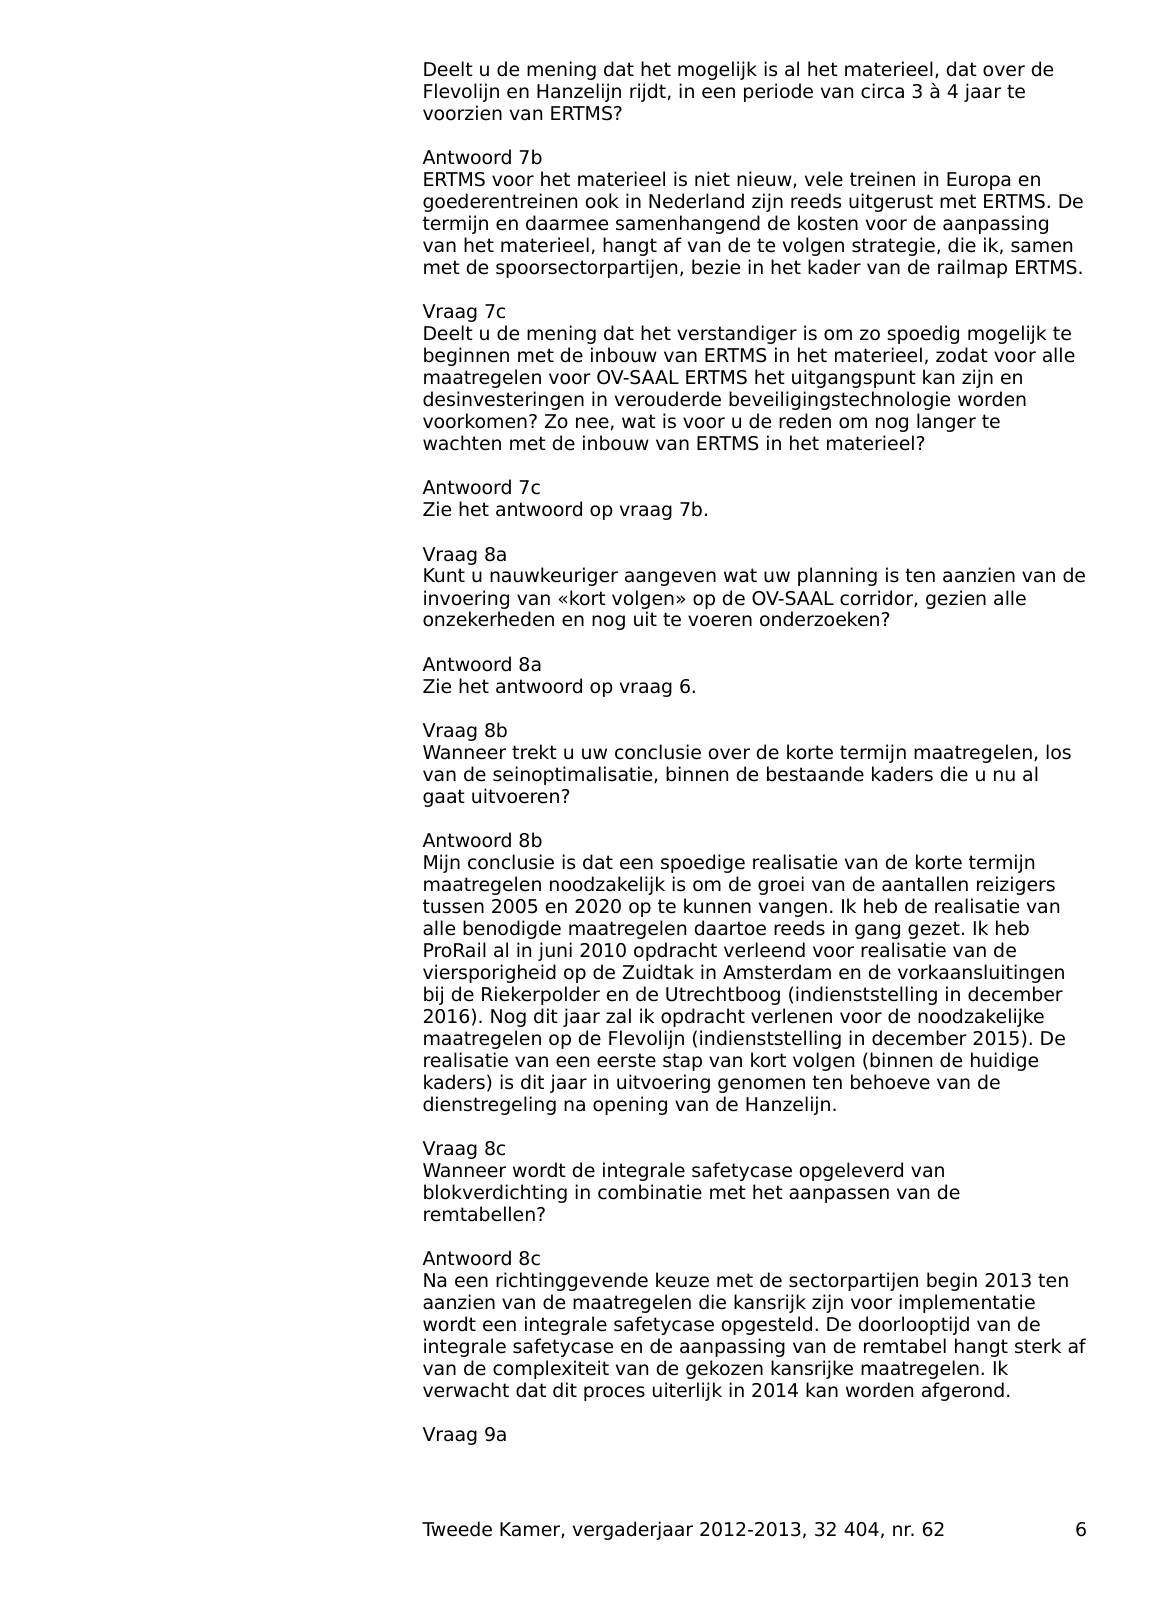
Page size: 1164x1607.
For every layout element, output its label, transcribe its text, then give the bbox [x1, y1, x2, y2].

text Antwoord 8c [422, 1248, 1087, 1270]
text Zie het antwoord op vraag 6. [422, 676, 1087, 697]
text Kunt u nauwkeuriger aangeven wat uw planning is ten aanzien van de invoering van «kort volgen» op de OV-SAAL corridor, gezien alle onzekerheden en nog uit te voeren onderzoeken? [422, 565, 1087, 631]
text ERTMS voor het materieel is niet nieuw, vele treinen in Europa en goederentreinen ook in Nederland zijn reeds uitgerust met ERTMS. De termijn en daarmee samenhangend de kosten voor de aanpassing van het materieel, hangt af van de te volgen strategie, die ik, samen met de spoorsectorpartijen, bezie in het kader van de railmap ERTMS. [422, 169, 1087, 279]
text Deelt u de mening dat het verstandiger is om zo spoedig mogelijk te beginnen met de inbouw van ERTMS in het materieel, zodat voor alle maatregelen voor OV-SAAL ERTMS het uitgangspunt kan zijn en desinvesteringen in verouderde beveiligingstechnologie worden voorkomen? Zo nee, wat is voor u de reden om nog langer te wachten met de inbouw van ERTMS in het materieel? [422, 323, 1087, 455]
text Vraag 7c [422, 301, 1087, 323]
text Vraag 8c [422, 1138, 1087, 1160]
text Vraag 9a [422, 1424, 1087, 1446]
text Antwoord 8b [422, 830, 1087, 852]
text Wanneer wordt de integrale safetycase opgeleverd van blokverdichting in combinatie met het aanpassen van de remtabellen? [422, 1160, 1087, 1226]
text Na een richtinggevende keuze met de sectorpartijen begin 2013 ten aanzien van de maatregelen die kansrijk zijn voor implementatie wordt een integrale safetycase opgesteld. De doorlooptijd van de integrale safetycase en de aanpassing van de remtabel hangt sterk af van de complexiteit van de gekozen kansrijke maatregelen. Ik verwacht dat dit proces uiterlijk in 2014 kan worden afgerond. [422, 1270, 1087, 1402]
text Deelt u de mening dat het mogelijk is al het materieel, dat over de Flevolijn en Hanzelijn rijdt, in een periode van circa 3 à 4 jaar te voorzien van ERTMS? [422, 59, 1087, 125]
text Antwoord 7b [422, 147, 1087, 169]
text Vraag 8b [422, 720, 1087, 742]
text Mijn conclusie is dat een spoedige realisatie van de korte termijn maatregelen noodzakelijk is om de groei van de aantallen reizigers tussen 2005 en 2020 op te kunnen vangen. Ik heb de realisatie van alle benodigde maatregelen daartoe reeds in gang gezet. Ik heb ProRail al in juni 2010 opdracht verleend voor realisatie van de viersporigheid op de Zuidtak in Amsterdam en de vorkaansluitingen bij de Riekerpolder en de Utrechtboog (indienststelling in december 2016). Nog dit jaar zal ik opdracht verlenen voor de noodzakelijke maatregelen op de Flevolijn (indienststelling in december 2015). De realisatie van een eerste stap van kort volgen (binnen de huidige kaders) is dit jaar in uitvoering genomen ten behoeve van de dienstregeling na opening van de Hanzelijn. [422, 852, 1087, 1116]
text Antwoord 8a [422, 653, 1087, 676]
text Zie het antwoord op vraag 7b. [422, 499, 1087, 521]
text Antwoord 7c [422, 477, 1087, 499]
text Vraag 8a [422, 543, 1087, 565]
text Wanneer trekt u uw conclusie over de korte termijn maatregelen, los van de seinoptimalisatie, binnen de bestaande kaders die u nu al gaat uitvoeren? [422, 742, 1087, 808]
